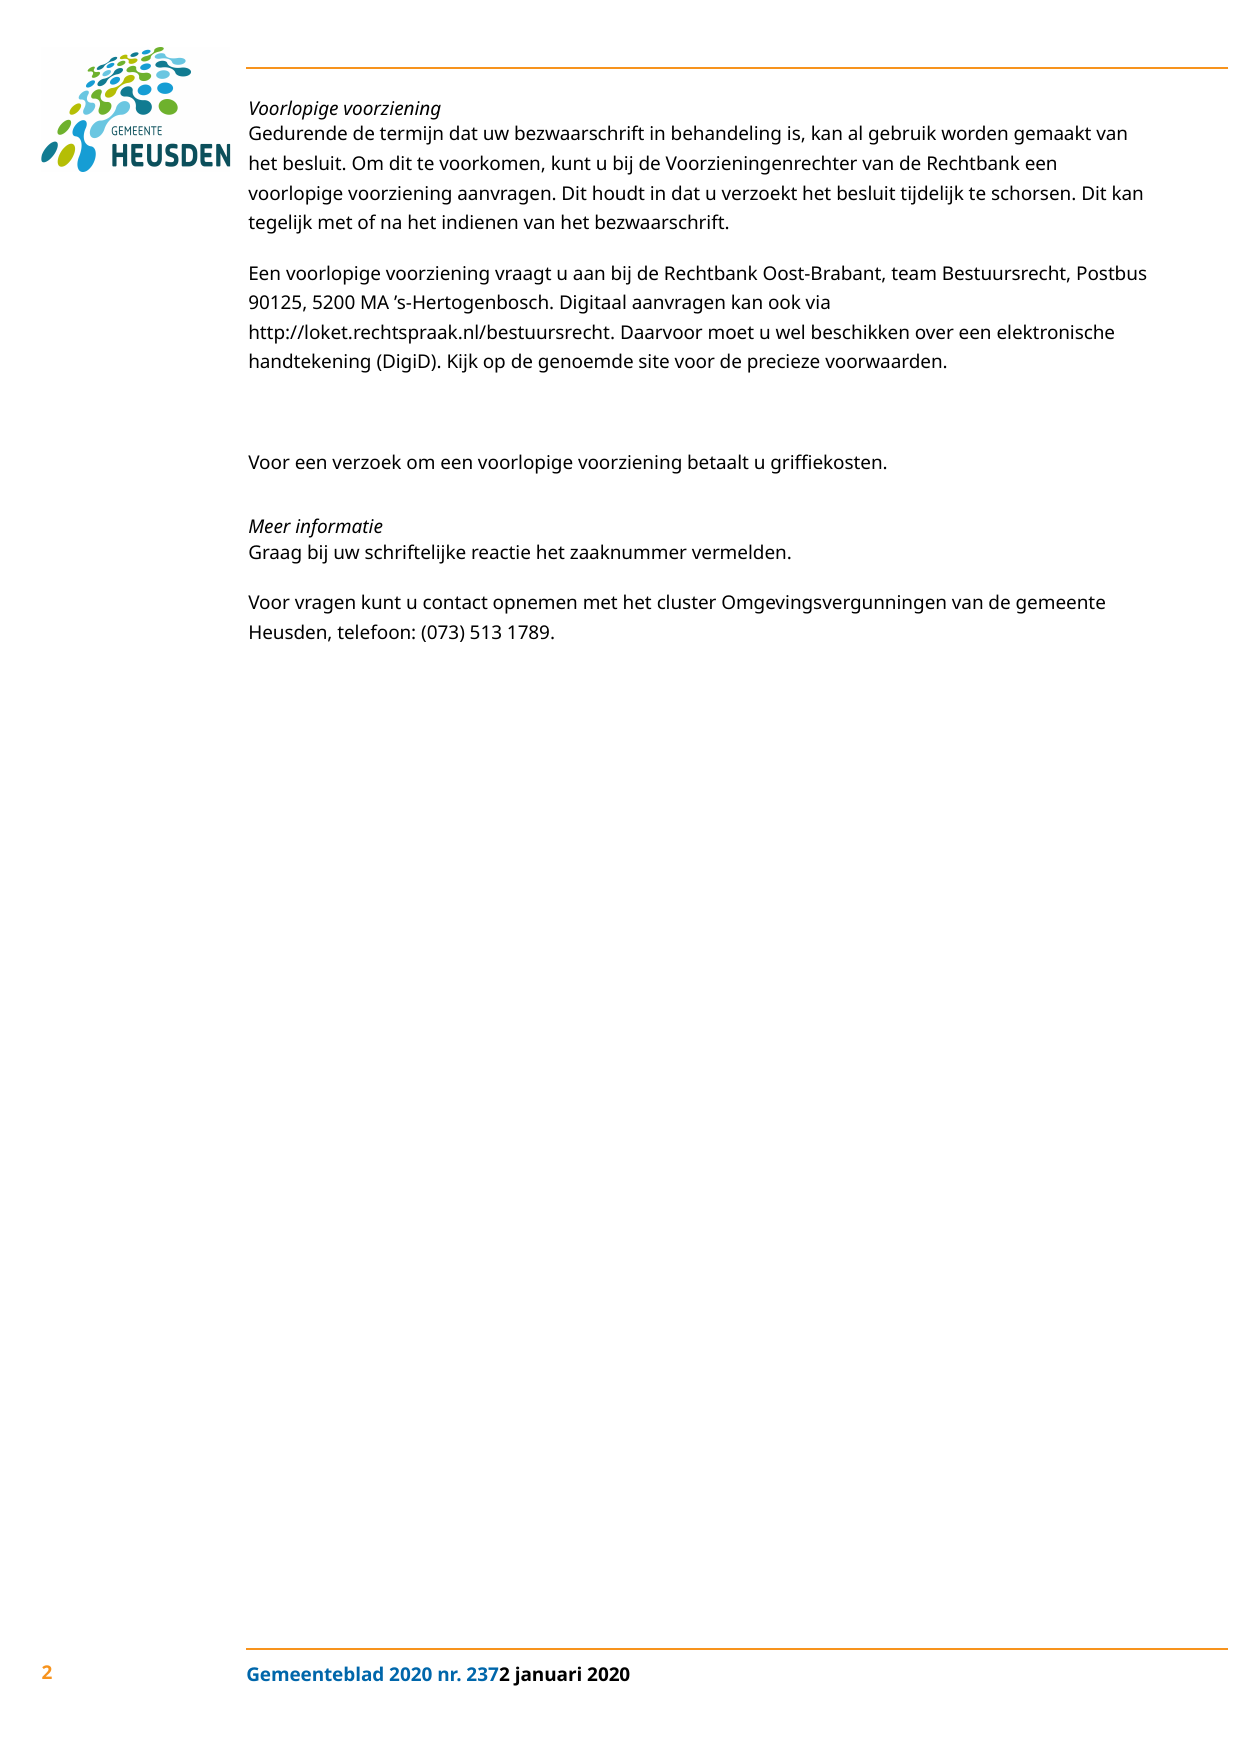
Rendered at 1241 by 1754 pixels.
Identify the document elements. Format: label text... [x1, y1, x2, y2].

text Gedurende de termijn dat uw bezwaarschrift in behandeling is, kan al gebruik worden gemaakt van het besluit. Om dit te voorkomen, kunt u bij de Voorzieningenrechter van de Rechtbank een voorlopige voorziening aanvragen. Dit houdt in dat u verzoekt het besluit tijdelijk te schorsen. Dit kan tegelijk met of na het indienen van het bezwaarschrift. [248, 121, 1152, 235]
picture [41, 47, 231, 172]
text Voorlopige voorziening [248, 95, 1152, 121]
text Voor een verzoek om een voorlopige voorziening betaalt u griffiekosten. [248, 449, 1152, 475]
text Een voorlopige voorziening vraagt u aan bij de Rechtbank Oost-Brabant, team Bestuursrecht, Postbus 90125, 5200 MA ’s-Hertogenbosch. Digitaal aanvragen kan ook via http://loket.rechtspraak.nl/bestuursrecht. Daarvoor moet u wel beschikken over een elektronische handtekening (DigiD). Kijk op de genoemde site voor de precieze voorwaarden. [248, 260, 1152, 374]
text Graag bij uw schriftelijke reactie het zaaknummer vermelden. [248, 539, 1152, 565]
text Meer informatie [248, 513, 1152, 539]
text Voor vragen kunt u contact opnemen met het cluster Omgevingsvergunningen van de gemeente Heusden, telefoon: (073) 513 1789. [248, 589, 1152, 645]
